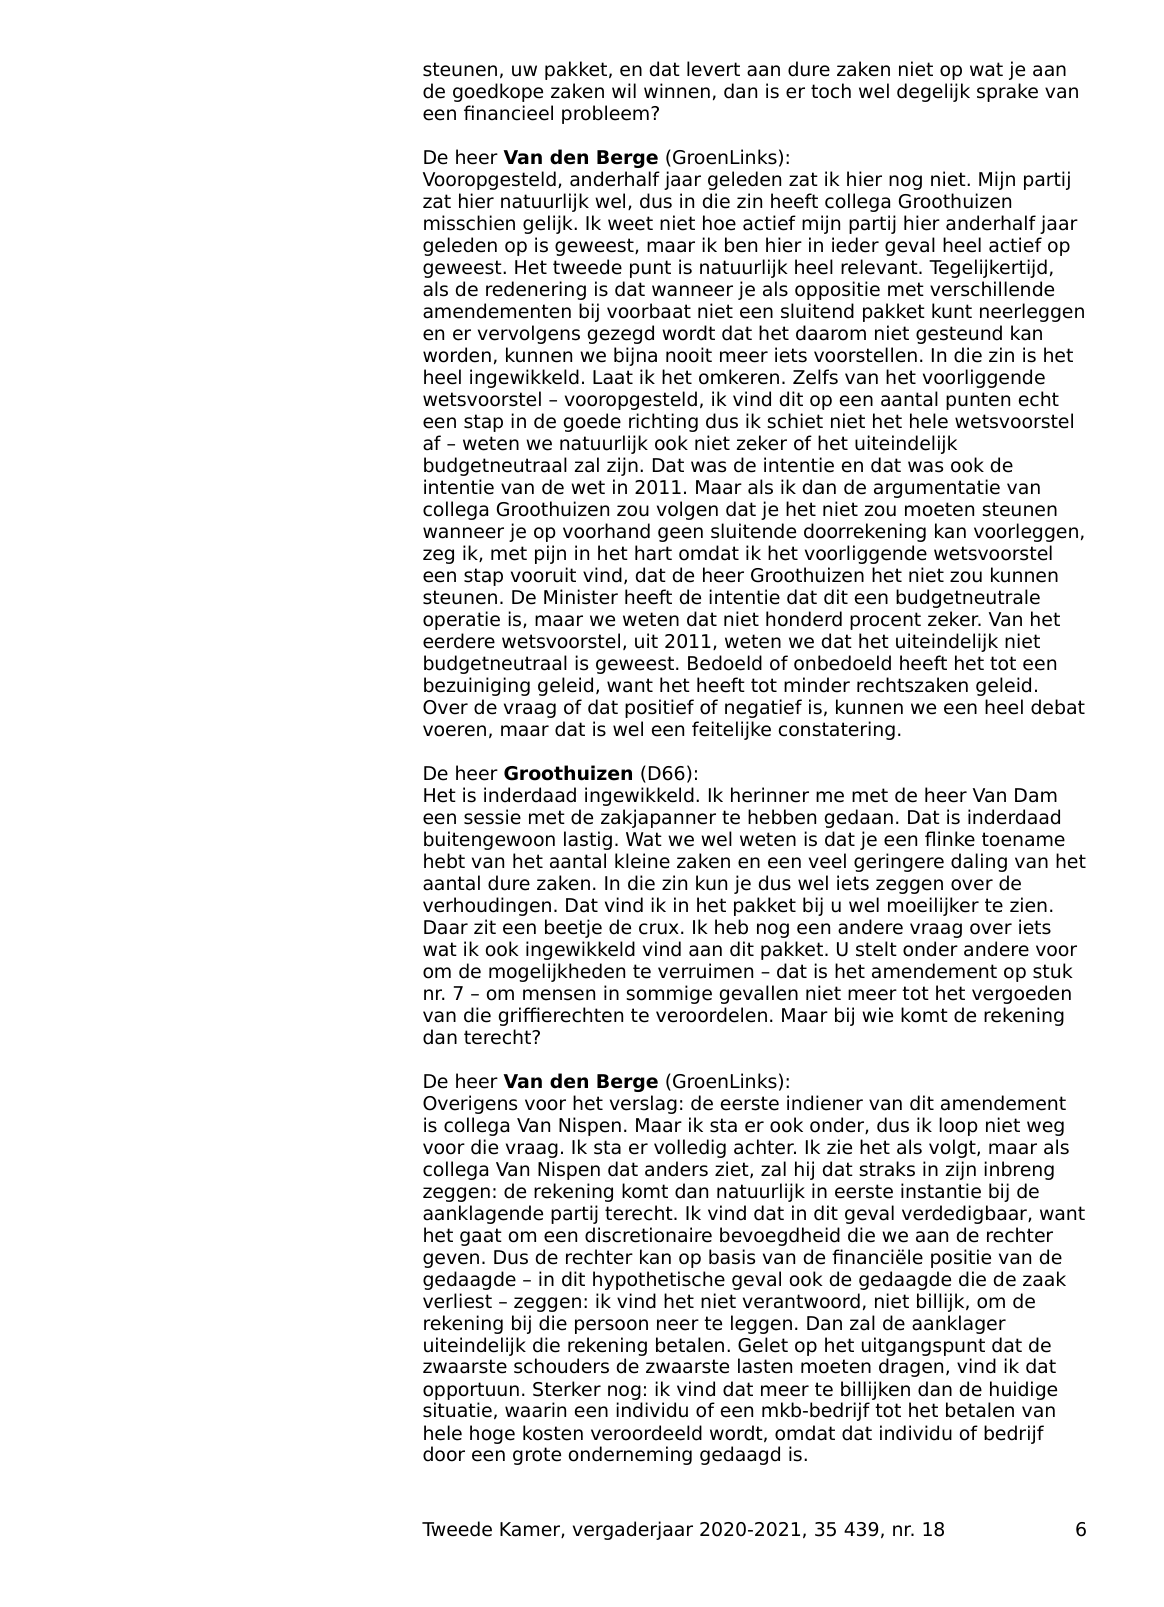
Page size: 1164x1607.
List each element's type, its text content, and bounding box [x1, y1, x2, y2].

text De heer Van den Berge (GroenLinks): [422, 147, 1087, 169]
text De heer Van den Berge (GroenLinks): [422, 1071, 1087, 1093]
text Het is inderdaad ingewikkeld. Ik herinner me met de heer Van Dam een sessie met de zakjapanner te hebben gedaan. Dat is inderdaad buitengewoon lastig. Wat we wel weten is dat je een flinke toename hebt van het aantal kleine zaken en een veel geringere daling van het aantal dure zaken. In die zin kun je dus wel iets zeggen over de verhoudingen. Dat vind ik in het pakket bij u wel moeilijker te zien. Daar zit een beetje de crux. Ik heb nog een andere vraag over iets wat ik ook ingewikkeld vind aan dit pakket. U stelt onder andere voor om de mogelijkheden te verruimen – dat is het amendement op stuk nr. 7 – om mensen in sommige gevallen niet meer tot het vergoeden van die griffierechten te veroordelen. Maar bij wie komt de rekening dan terecht? [422, 785, 1087, 1048]
text steunen, uw pakket, en dat levert aan dure zaken niet op wat je aan de goedkope zaken wil winnen, dan is er toch wel degelijk sprake van een financieel probleem? [422, 59, 1087, 125]
text Overigens voor het verslag: de eerste indiener van dit amendement is collega Van Nispen. Maar ik sta er ook onder, dus ik loop niet weg voor die vraag. Ik sta er volledig achter. Ik zie het als volgt, maar als collega Van Nispen dat anders ziet, zal hij dat straks in zijn inbreng zeggen: de rekening komt dan natuurlijk in eerste instantie bij de aanklagende partij terecht. Ik vind dat in dit geval verdedigbaar, want het gaat om een discretionaire bevoegdheid die we aan de rechter geven. Dus de rechter kan op basis van de financiële positie van de gedaagde – in dit hypothetische geval ook de gedaagde die de zaak verliest – zeggen: ik vind het niet verantwoord, niet billijk, om de rekening bij die persoon neer te leggen. Dan zal de aanklager uiteindelijk die rekening betalen. Gelet op het uitgangspunt dat de zwaarste schouders de zwaarste lasten moeten dragen, vind ik dat opportuun. Sterker nog: ik vind dat meer te billijken dan de huidige situatie, waarin een individu of een mkb-bedrijf tot het betalen van hele hoge kosten veroordeeld wordt, omdat dat individu of bedrijf door een grote onderneming gedaagd is. [422, 1093, 1087, 1466]
text Vooropgesteld, anderhalf jaar geleden zat ik hier nog niet. Mijn partij zat hier natuurlijk wel, dus in die zin heeft collega Groothuizen misschien gelijk. Ik weet niet hoe actief mijn partij hier anderhalf jaar geleden op is geweest, maar ik ben hier in ieder geval heel actief op geweest. Het tweede punt is natuurlijk heel relevant. Tegelijkertijd, als de redenering is dat wanneer je als oppositie met verschillende amendementen bij voorbaat niet een sluitend pakket kunt neerleggen en er vervolgens gezegd wordt dat het daarom niet gesteund kan worden, kunnen we bijna nooit meer iets voorstellen. In die zin is het heel ingewikkeld. Laat ik het omkeren. Zelfs van het voorliggende wetsvoorstel – vooropgesteld, ik vind dit op een aantal punten echt een stap in de goede richting dus ik schiet niet het hele wetsvoorstel af – weten we natuurlijk ook niet zeker of het uiteindelijk budgetneutraal zal zijn. Dat was de intentie en dat was ook de intentie van de wet in 2011. Maar als ik dan de argumentatie van collega Groothuizen zou volgen dat je het niet zou moeten steunen wanneer je op voorhand geen sluitende doorrekening kan voorleggen, zeg ik, met pijn in het hart omdat ik het voorliggende wetsvoorstel een stap vooruit vind, dat de heer Groothuizen het niet zou kunnen steunen. De Minister heeft de intentie dat dit een budgetneutrale operatie is, maar we weten dat niet honderd procent zeker. Van het eerdere wetsvoorstel, uit 2011, weten we dat het uiteindelijk niet budgetneutraal is geweest. Bedoeld of onbedoeld heeft het tot een bezuiniging geleid, want het heeft tot minder rechtszaken geleid. Over de vraag of dat positief of negatief is, kunnen we een heel debat voeren, maar dat is wel een feitelijke constatering. [422, 169, 1087, 741]
text De heer Groothuizen (D66): [422, 763, 1087, 785]
